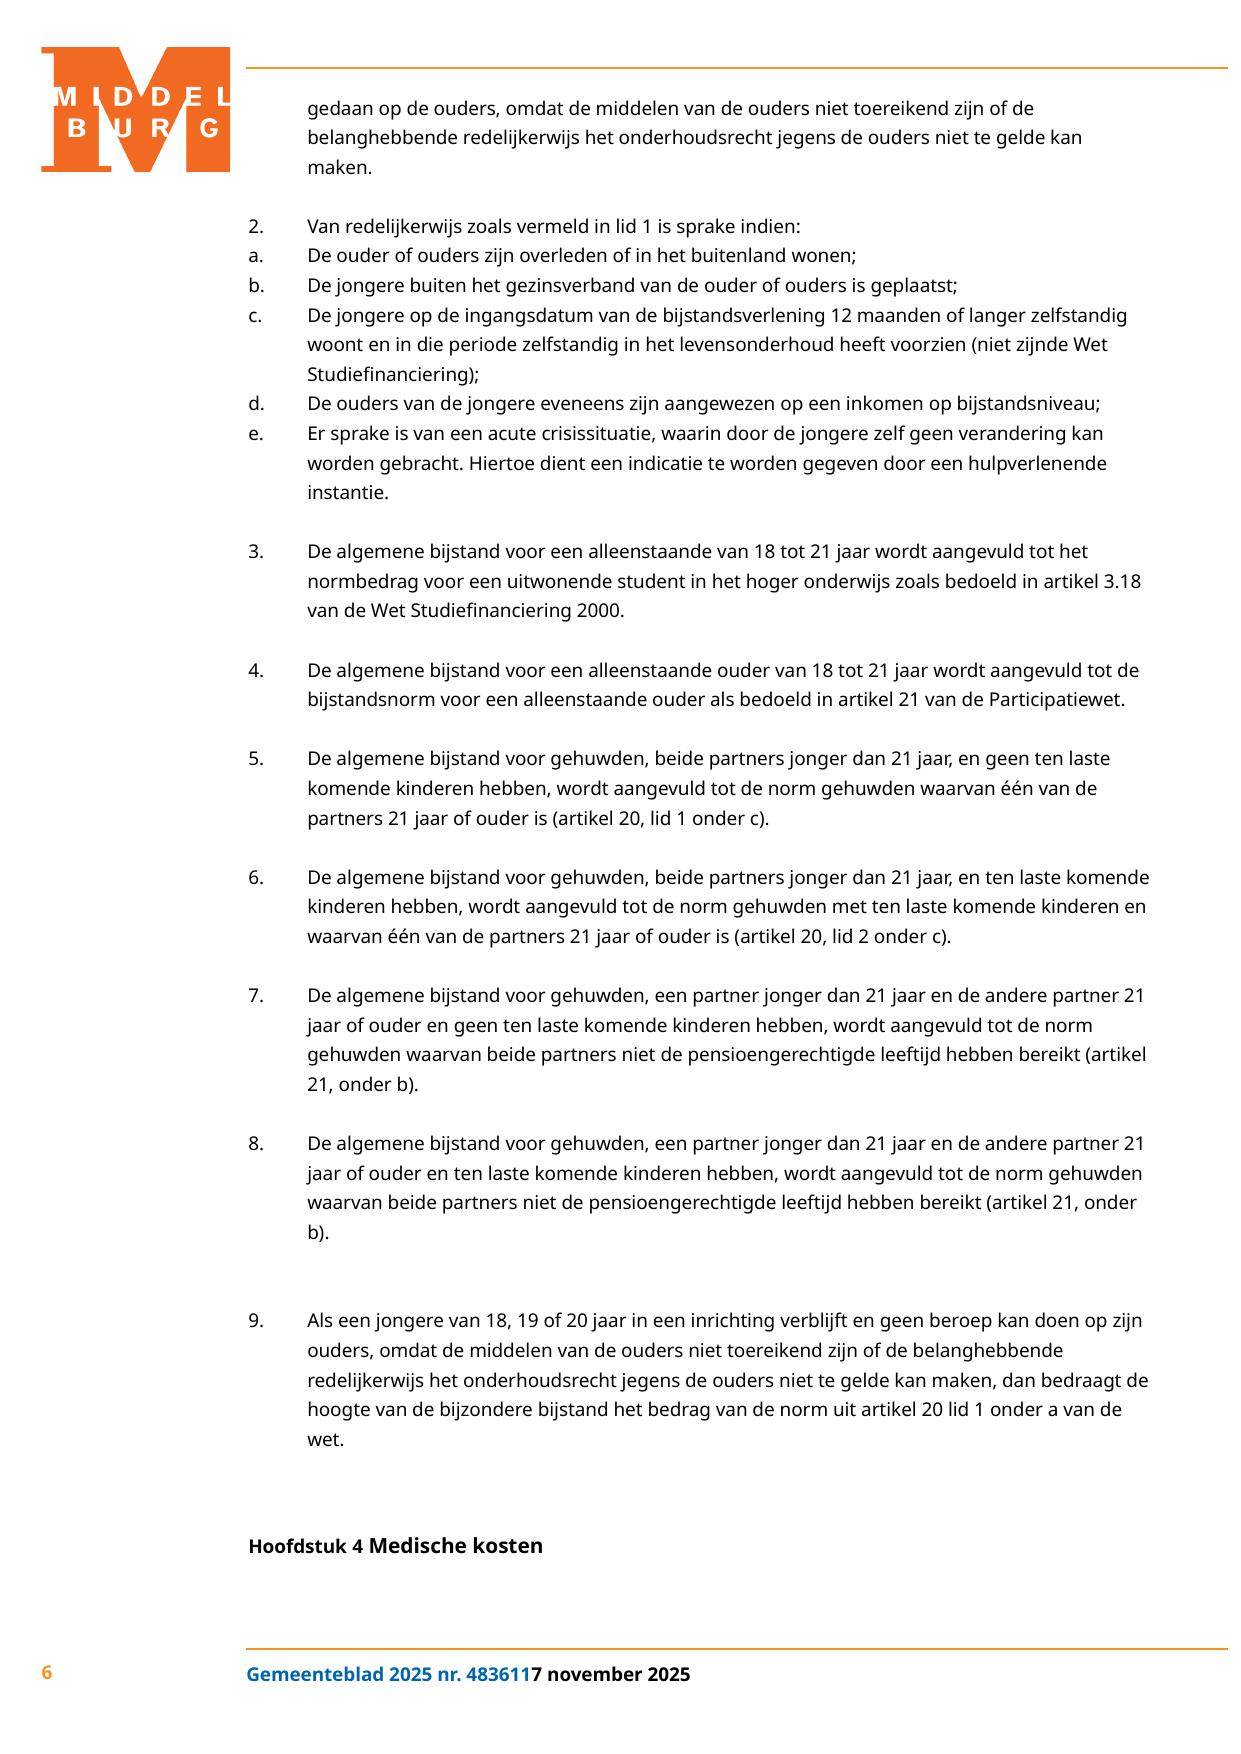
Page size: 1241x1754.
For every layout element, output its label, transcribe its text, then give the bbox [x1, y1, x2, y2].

list De algemene bijstand voor gehuwden, beide partners jonger dan 21 jaar, en ten laste komende kinderen hebben, wordt aangevuld tot de norm gehuwden met ten laste komende kinderen en waarvan één van de partners 21 jaar of ouder is (artikel 20, lid 2 onder c). [248, 864, 1152, 949]
text Hoofdstuk 4 Medische kosten [248, 1531, 1152, 1559]
list Als een jongere van 18, 19 of 20 jaar in een inrichting verblijft en geen beroep kan doen op zijn ouders, omdat de middelen van de ouders niet toereikend zijn of de belanghebbende redelijkerwijs het onderhoudsrecht jegens de ouders niet te gelde kan maken, dan bedraagt de hoogte van de bijzondere bijstand het bedrag van de norm uit artikel 20 lid 1 onder a van de wet. [248, 1308, 1152, 1452]
picture [41, 47, 231, 172]
list De algemene bijstand voor een alleenstaande van 18 tot 21 jaar wordt aangevuld tot het normbedrag voor een uitwonende student in het hoger onderwijs zoals bedoeld in artikel 3.18 van de Wet Studiefinanciering 2000. [248, 538, 1152, 623]
list gedaan op de ouders, omdat de middelen van de ouders niet toereikend zijn of de belanghebbende redelijkerwijs het onderhoudsrecht jegens de ouders niet te gelde kan maken. [248, 95, 1152, 180]
list De algemene bijstand voor gehuwden, een partner jonger dan 21 jaar en de andere partner 21 jaar of ouder en ten laste komende kinderen hebben, wordt aangevuld tot de norm gehuwden waarvan beide partners niet de pensioengerechtigde leeftijd hebben bereikt (artikel 21, onder b). [248, 1130, 1152, 1245]
list De algemene bijstand voor gehuwden, een partner jonger dan 21 jaar en de andere partner 21 jaar of ouder en geen ten laste komende kinderen hebben, wordt aangevuld tot de norm gehuwden waarvan beide partners niet de pensioengerechtigde leeftijd hebben bereikt (artikel 21, onder b). [248, 982, 1152, 1097]
list De jongere op de ingangsdatum van de bijstandsverlening 12 maanden of langer zelfstandig woont en in die periode zelfstandig in het levensonderhoud heeft voorzien (niet zijnde Wet Studiefinanciering); [248, 302, 1152, 387]
list De ouder of ouders zijn overleden of in het buitenland wonen; [248, 243, 1152, 268]
list Van redelijkerwijs zoals vermeld in lid 1 is sprake indien: [248, 213, 1152, 239]
list De algemene bijstand voor gehuwden, beide partners jonger dan 21 jaar, en geen ten laste komende kinderen hebben, wordt aangevuld tot de norm gehuwden waarvan één van de partners 21 jaar of ouder is (artikel 20, lid 1 onder c). [248, 746, 1152, 831]
list Er sprake is van een acute crisissituatie, waarin door de jongere zelf geen verandering kan worden gebracht. Hiertoe dient een indicatie te worden gegeven door een hulpverlenende instantie. [248, 420, 1152, 505]
list De jongere buiten het gezinsverband van de ouder of ouders is geplaatst; [248, 272, 1152, 298]
list De algemene bijstand voor een alleenstaande ouder van 18 tot 21 jaar wordt aangevuld tot de bijstandsnorm voor een alleenstaande ouder als bedoeld in artikel 21 van de Participatiewet. [248, 657, 1152, 712]
list De ouders van de jongere eveneens zijn aangewezen op een inkomen op bijstandsniveau; [248, 391, 1152, 416]
